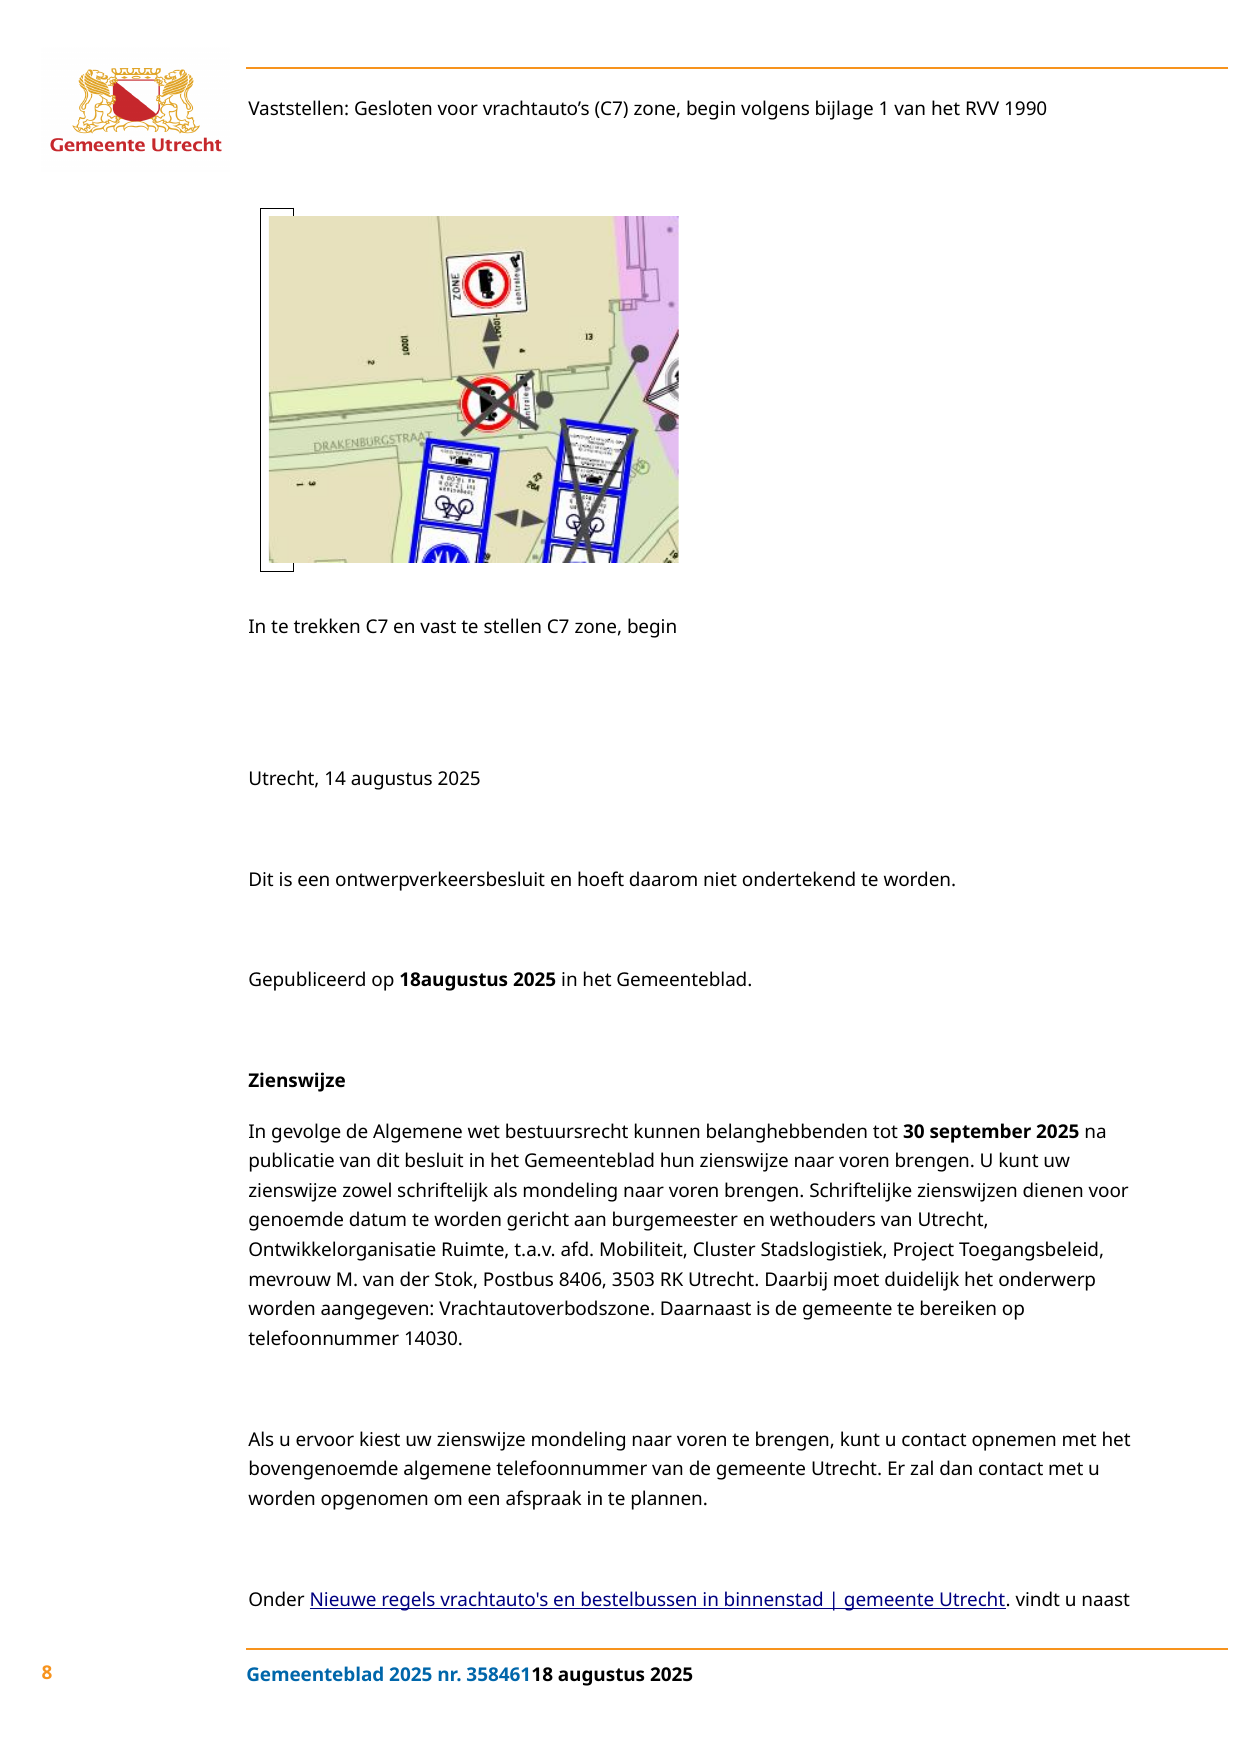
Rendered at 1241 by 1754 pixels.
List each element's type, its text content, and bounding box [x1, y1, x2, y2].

text Dit is een ontwerpverkeersbesluit en hoeft daarom niet ondertekend te worden. [248, 866, 1152, 891]
text In te trekken C7 en vast te stellen C7 zone, begin [248, 614, 1152, 639]
text Zienswijze [248, 1067, 1152, 1093]
picture [41, 47, 231, 172]
text Vaststellen: Gesloten voor vrachtauto’s (C7) zone, begin volgens bijlage 1 van het RVV 1990 [248, 95, 1152, 121]
text In gevolge de Algemene wet bestuursrecht kunnen belanghebbenden tot 30 september 2025 na publicatie van dit besluit in het Gemeenteblad hun zienswijze naar voren brengen. U kunt uw zienswijze zowel schriftelijk als mondeling naar voren brengen. Schriftelijke zienswijzen dienen voor genoemde datum te worden gericht aan burgemeester en wethouders van Utrecht, Ontwikkelorganisatie Ruimte, t.a.v. afd. Mobiliteit, Cluster Stadslogistiek, Project Toegangsbeleid, mevrouw M. van der Stok, Postbus 8406, 3503 RK Utrecht. Daarbij moet duidelijk het onderwerp worden aangegeven: Vrachtautoverbodszone. Daarnaast is de gemeente te bereiken op telefoonnummer 14030. [248, 1118, 1152, 1351]
text Onder Nieuwe regels vrachtauto's en bestelbussen in binnenstad | gemeente Utrecht. vindt u naast [248, 1586, 1152, 1611]
text Utrecht, 14 augustus 2025 [248, 765, 1152, 791]
picture [268, 216, 679, 563]
text Gepubliceerd op 18augustus 2025 in het Gemeenteblad. [248, 967, 1152, 992]
text Als u ervoor kiest uw zienswijze mondeling naar voren te brengen, kunt u contact opnemen met het bovengenoemde algemene telefoonnummer van de gemeente Utrecht. Er zal dan contact met u worden opgenomen om een afspraak in te plannen. [248, 1426, 1152, 1511]
